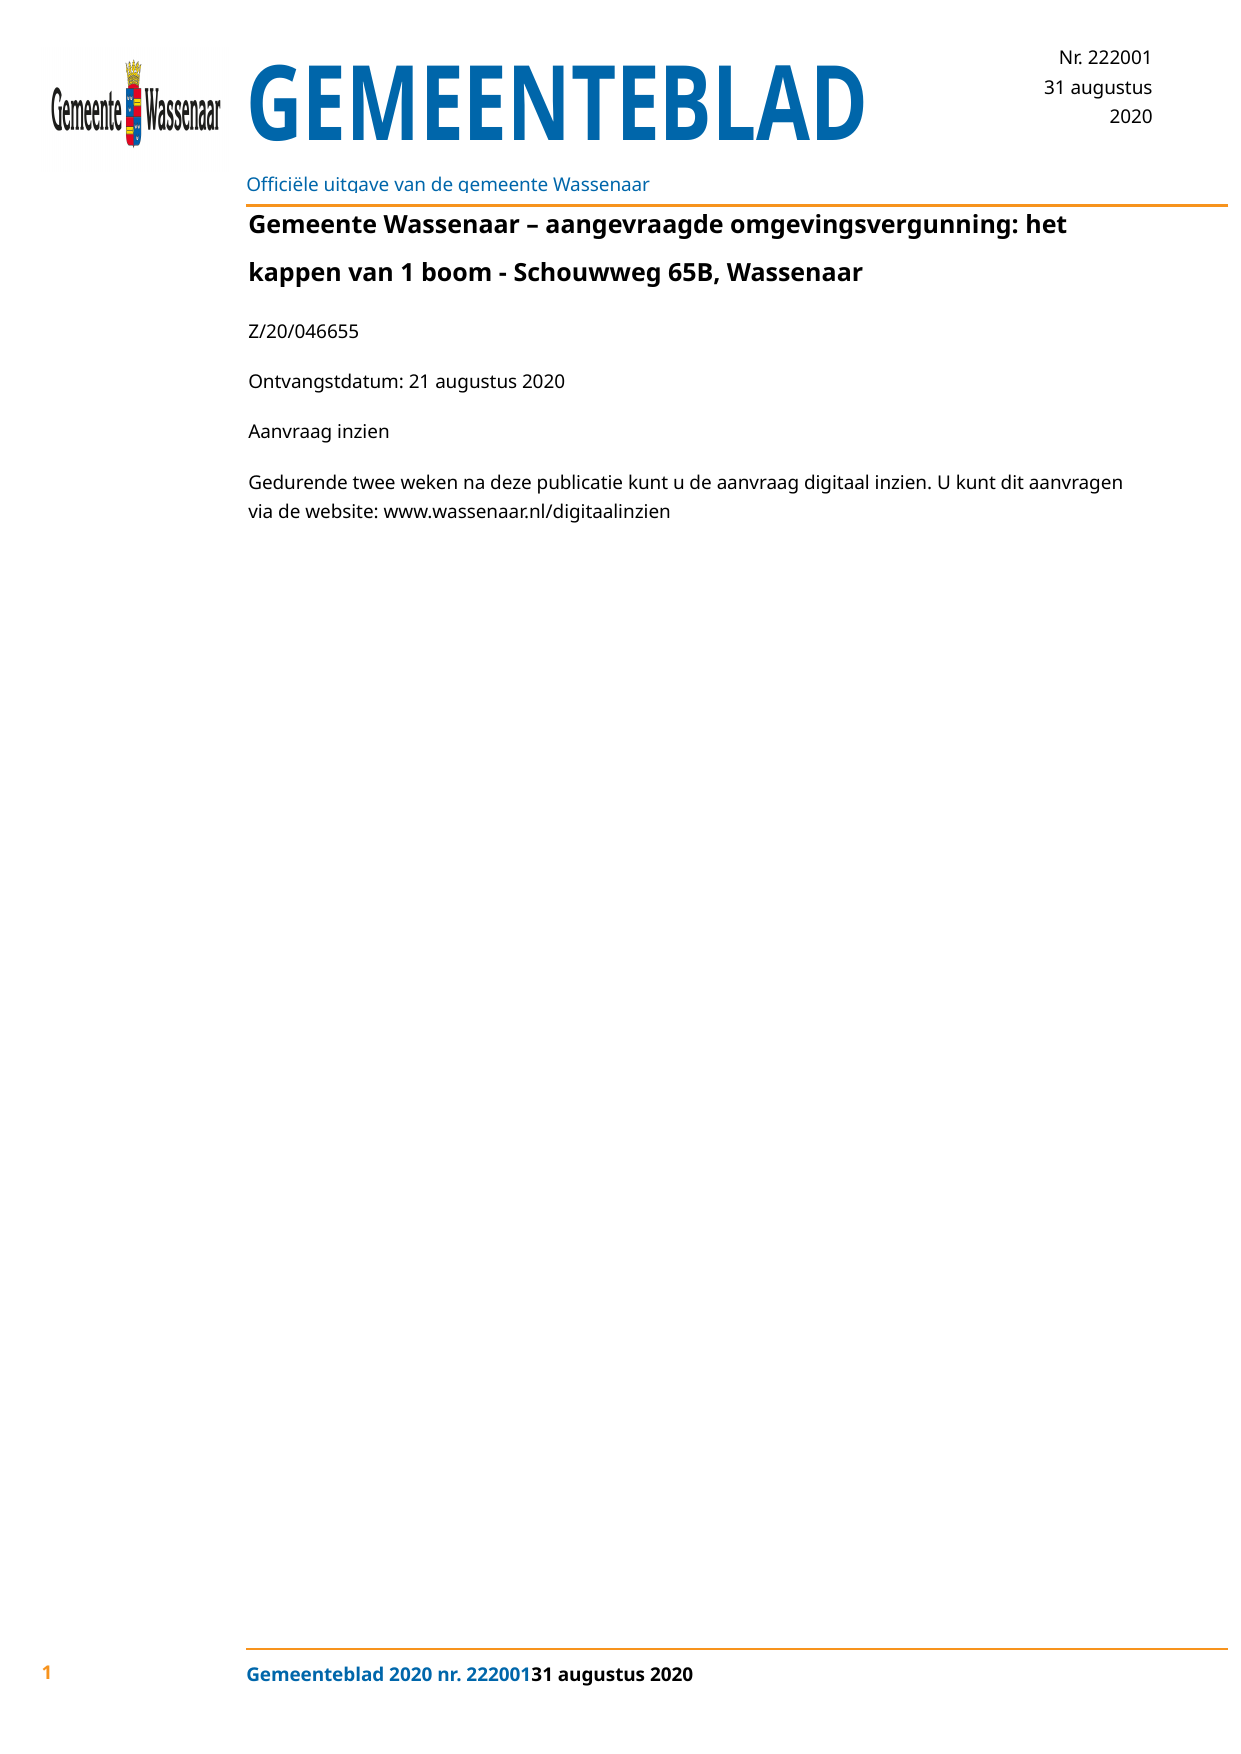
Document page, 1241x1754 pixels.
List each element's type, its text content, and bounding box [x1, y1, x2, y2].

picture [41, 47, 231, 172]
text Gemeente Wassenaar – aangevraagde omgevingsvergunning: het kappen van 1 boom - Schouwweg 65B, Wassenaar [248, 207, 1152, 288]
text Z/20/046655 [248, 318, 1152, 344]
text Gedurende twee weken na deze publicatie kunt u de aanvraag digitaal inzien. U kunt dit aanvragen via de website: www.wassenaar.nl/digitaalinzien [248, 469, 1152, 524]
text Aanvraag inzien [248, 419, 1152, 444]
text Ontvangstdatum: 21 augustus 2020 [248, 368, 1152, 394]
